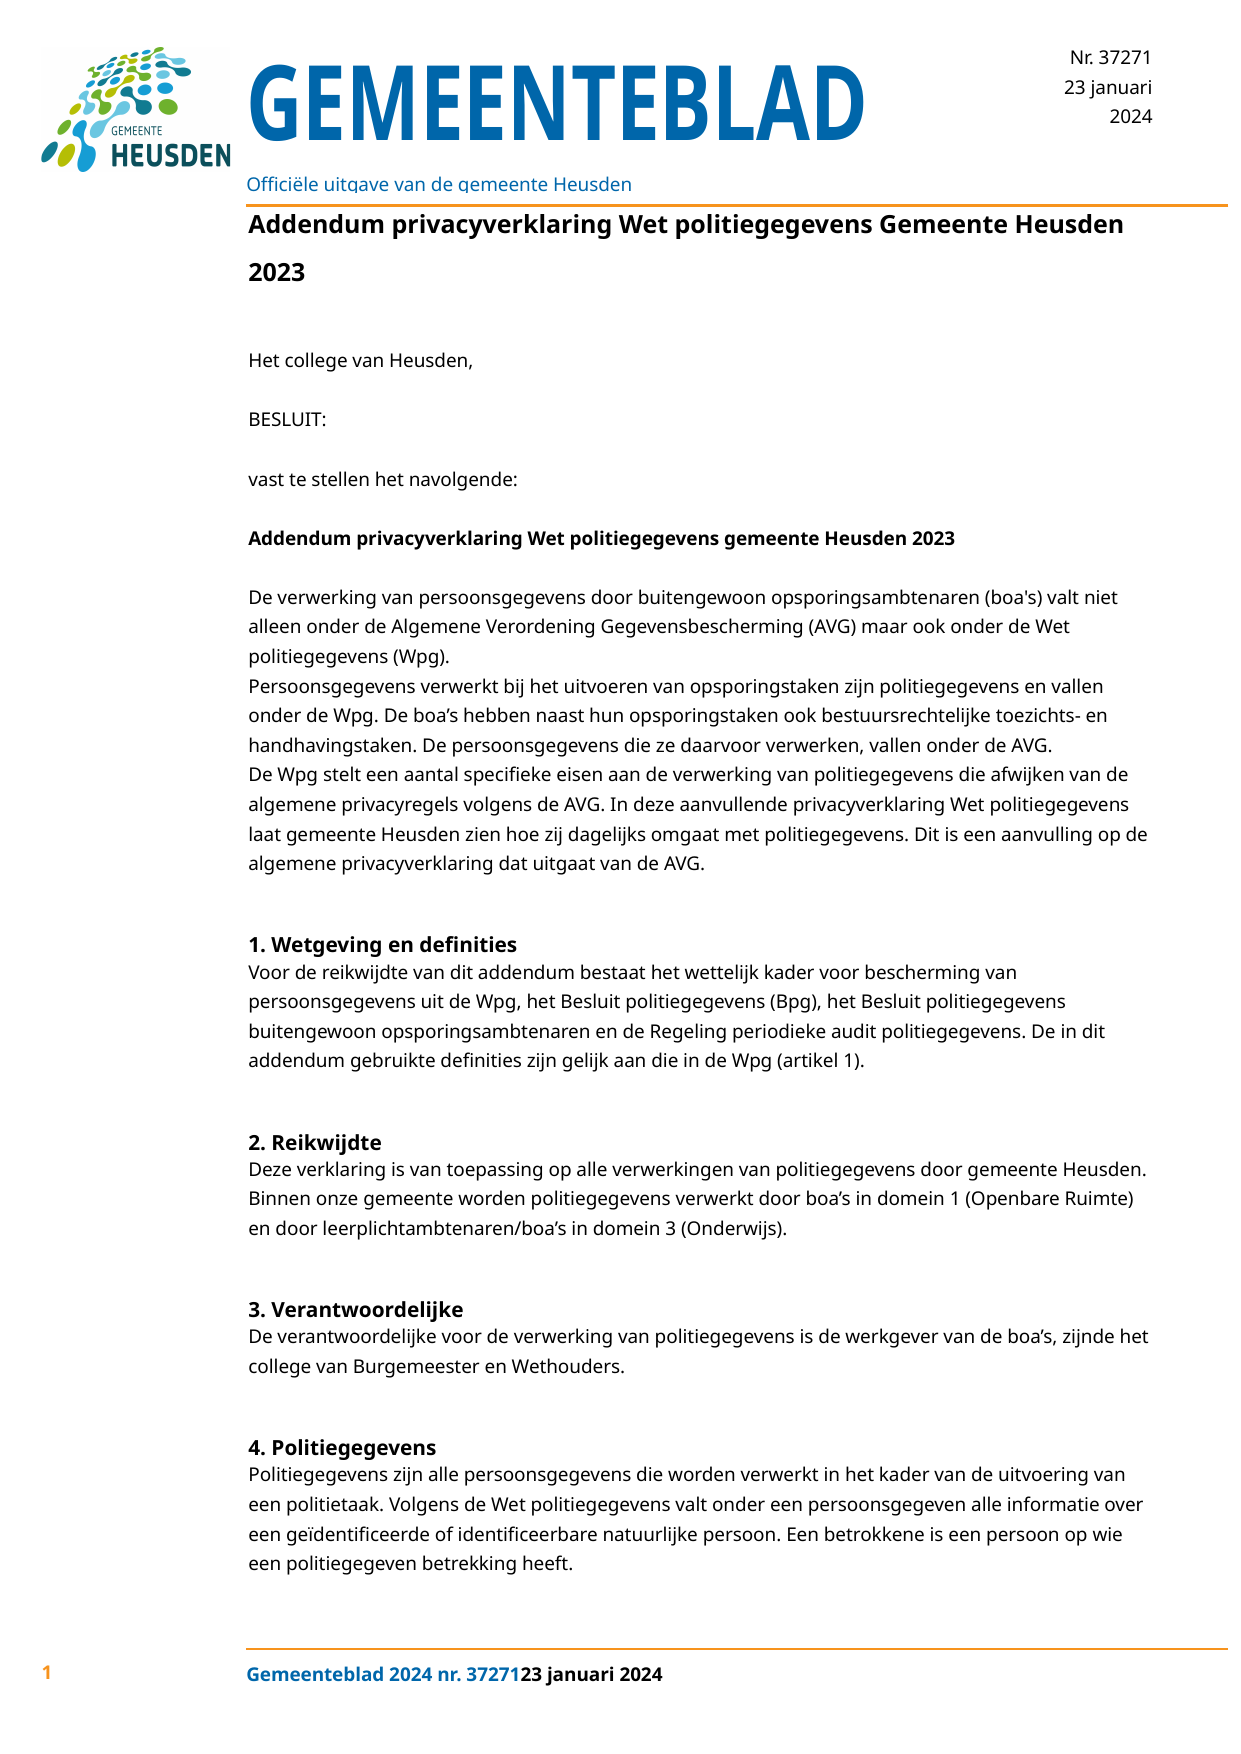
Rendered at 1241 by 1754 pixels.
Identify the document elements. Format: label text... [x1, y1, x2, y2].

text Addendum privacyverklaring Wet politiegegevens gemeente Heusden 2023 [248, 525, 1152, 551]
text BESLUIT: [248, 407, 1152, 432]
text Politiegegevens zijn alle persoonsgegevens die worden verwerkt in het kader van de uitvoering van een politietaak. Volgens de Wet politiegegevens valt onder een persoonsgegeven alle informatie over een geïdentificeerde of identificeerbare natuurlijke persoon. Een betrokkene is een persoon op wie een politiegegeven betrekking heeft. [248, 1462, 1152, 1576]
text De Wpg stelt een aantal specifieke eisen aan de verwerking van politiegegevens die afwijken van de algemene privacyregels volgens de AVG. In deze aanvullende privacyverklaring Wet politiegegevens laat gemeente Heusden zien hoe zij dagelijks omgaat met politiegegevens. Dit is een aanvulling op de algemene privacyverklaring dat uitgaat van de AVG. [248, 762, 1152, 876]
text Het college van Heusden, [248, 347, 1152, 373]
text De verwerking van persoonsgegevens door buitengewoon opsporingsambtenaren (boa's) valt niet alleen onder de Algemene Verordening Gegevensbescherming (AVG) maar ook onder de Wet politiegegevens (Wpg). [248, 584, 1152, 669]
text 3. Verantwoordelijke [248, 1295, 1152, 1324]
text Voor de reikwijdte van dit addendum bestaat het wettelijk kader voor bescherming van persoonsgegevens uit de Wpg, het Besluit politiegegevens (Bpg), het Besluit politiegegevens buitengewoon opsporingsambtenaren en de Regeling periodieke audit politiegegevens. De in dit addendum gebruikte definities zijn gelijk aan die in de Wpg (artikel 1). [248, 959, 1152, 1073]
text Persoonsgegevens verwerkt bij het uitvoeren van opsporingstaken zijn politiegegevens en vallen onder de Wpg. De boa’s hebben naast hun opsporingstaken ook bestuursrechtelijke toezichts- en handhavingstaken. De persoonsgegevens die ze daarvoor verwerken, vallen onder de AVG. [248, 673, 1152, 758]
text 4. Politiegegevens [248, 1433, 1152, 1462]
picture [41, 47, 231, 172]
text 1. Wetgeving en definities [248, 930, 1152, 959]
text Addendum privacyverklaring Wet politiegegevens Gemeente Heusden 2023 [248, 207, 1152, 288]
text 2. Reikwijdte [248, 1128, 1152, 1156]
text vast te stellen het navolgende: [248, 466, 1152, 492]
text De verantwoordelijke voor de verwerking van politiegegevens is de werkgever van de boa’s, zijnde het college van Burgemeester en Wethouders. [248, 1324, 1152, 1379]
text Deze verklaring is van toepassing op alle verwerkingen van politiegegevens door gemeente Heusden. Binnen onze gemeente worden politiegegevens verwerkt door boa’s in domein 1 (Openbare Ruimte) en door leerplichtambtenaren/boa’s in domein 3 (Onderwijs). [248, 1156, 1152, 1241]
